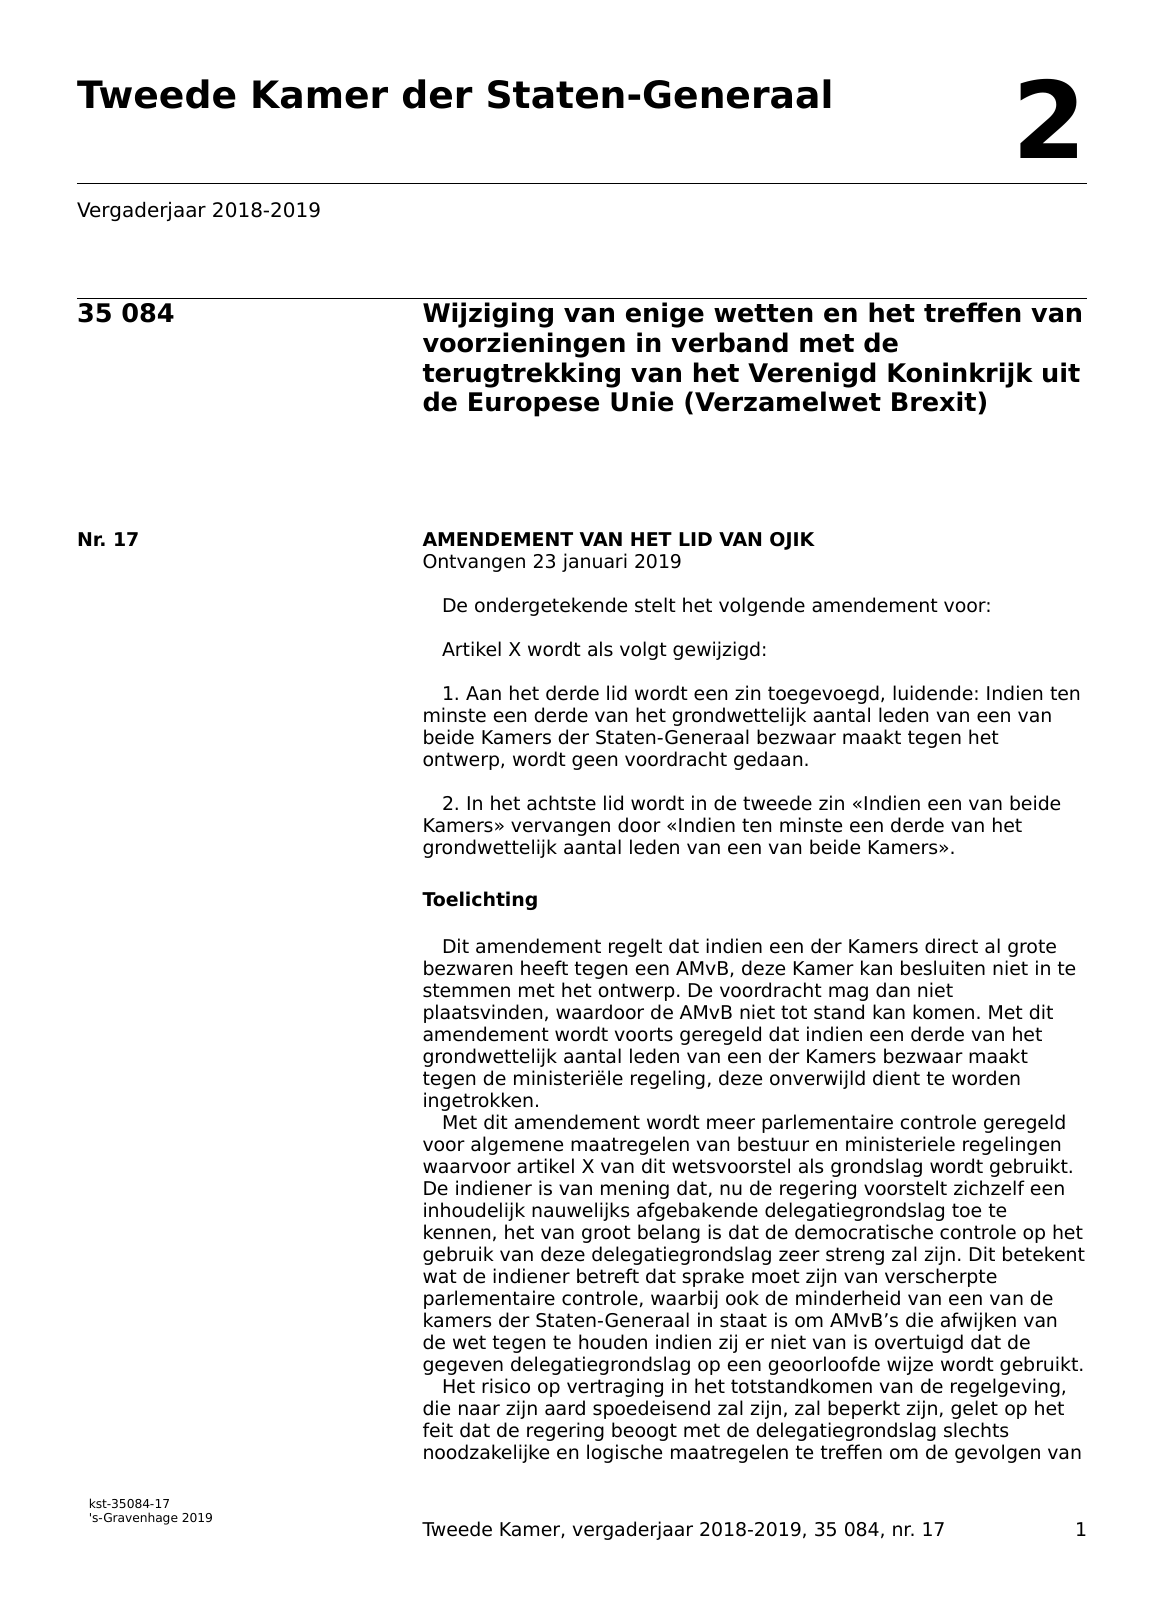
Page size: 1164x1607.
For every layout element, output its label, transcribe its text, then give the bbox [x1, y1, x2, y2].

subtitle Nr. 17 AMENDEMENT VAN HET LID VAN OJIK [77, 529, 1087, 551]
text Met dit amendement wordt meer parlementaire controle geregeld voor algemene maatregelen van bestuur en ministeriele regelingen waarvoor artikel X van dit wetsvoorstel als grondslag wordt gebruikt. De indiener is van mening dat, nu de regering voorstelt zichzelf een inhoudelijk nauwelijks afgebakende delegatiegrondslag toe te kennen, het van groot belang is dat de democratische controle op het gebruik van deze delegatiegrondslag zeer streng zal zijn. Dit betekent wat de indiener betreft dat sprake moet zijn van verscherpte parlementaire controle, waarbij ook de minderheid van een van de kamers der Staten-Generaal in staat is om AMvB’s die afwijken van de wet tegen te houden indien zij er niet van is overtuigd dat de gegeven delegatiegrondslag op een geoorloofde wijze wordt gebruikt. [422, 1112, 1087, 1376]
text De ondergetekende stelt het volgende amendement voor: [422, 595, 1087, 617]
text 's-Gravenhage 2019 [88, 1511, 323, 1525]
subtitle Toelichting [422, 889, 1087, 911]
text kst-35084-17 [88, 1497, 323, 1511]
table_header 2 [886, 59, 1087, 183]
table_header Tweede Kamer der Staten-Generaal [77, 59, 886, 183]
table_cell Vergaderjaar 2018-2019 [77, 184, 1087, 298]
text Artikel X wordt als volgt gewijzigd: [422, 639, 1087, 661]
text Ontvangen 23 januari 2019 [422, 551, 1087, 573]
text Dit amendement regelt dat indien een der Kamers direct al grote bezwaren heeft tegen een AMvB, deze Kamer kan besluiten niet in te stemmen met het ontwerp. De voordracht mag dan niet plaatsvinden, waardoor de AMvB niet tot stand kan komen. Met dit amendement wordt voorts geregeld dat indien een derde van het grondwettelijk aantal leden van een der Kamers bezwaar maakt tegen de ministeriële regeling, deze onverwijld dient te worden ingetrokken. [422, 936, 1087, 1112]
text 2. In het achtste lid wordt in de tweede zin «Indien een van beide Kamers» vervangen door «Indien ten minste een derde van het grondwettelijk aantal leden van een van beide Kamers». [422, 793, 1087, 859]
text Het risico op vertraging in het totstandkomen van de regelgeving, die naar zijn aard spoedeisend zal zijn, zal beperkt zijn, gelet op het feit dat de regering beoogt met de delegatiegrondslag slechts noodzakelijke en logische maatregelen te treffen om de gevolgen van [422, 1376, 1087, 1464]
subtitle 35 084 Wijziging van enige wetten en het treffen van voorzieningen in verband met de terugtrekking van het Verenigd Koninkrijk uit de Europese Unie (Verzamelwet Brexit) [77, 299, 1087, 418]
text 1. Aan het derde lid wordt een zin toegevoegd, luidende: Indien ten minste een derde van het grondwettelijk aantal leden van een van beide Kamers der Staten-Generaal bezwaar maakt tegen het ontwerp, wordt geen voordracht gedaan. [422, 683, 1087, 771]
